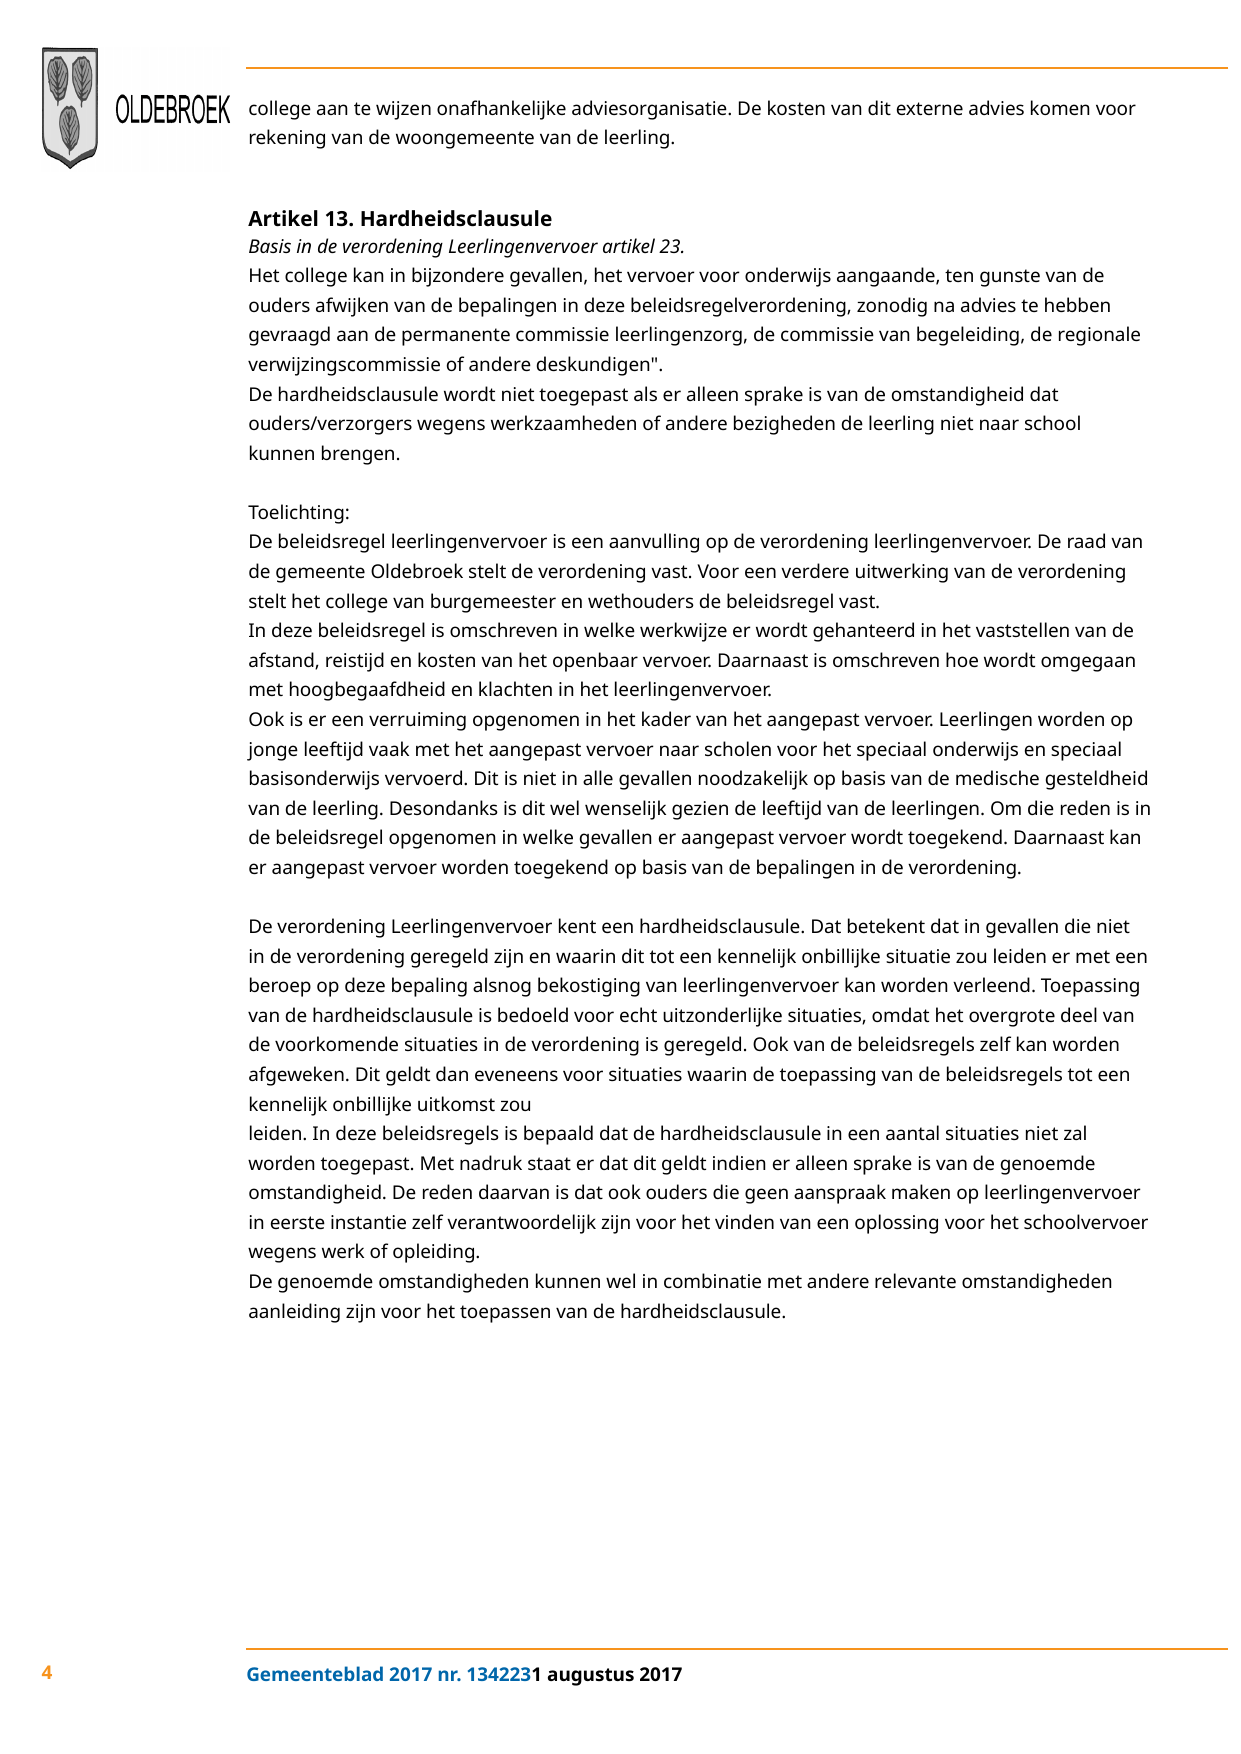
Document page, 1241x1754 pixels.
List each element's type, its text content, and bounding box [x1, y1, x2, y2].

picture [41, 47, 231, 172]
text De genoemde omstandigheden kunnen wel in combinatie met andere relevante omstandigheden aanleiding zijn voor het toepassen van de hardheidsclausule. [248, 1268, 1152, 1323]
text De beleidsregel leerlingenvervoer is een aanvulling op de verordening leerlingenvervoer. De raad van de gemeente Oldebroek stelt de verordening vast. Voor een verdere uitwerking van de verordening stelt het college van burgemeester en wethouders de beleidsregel vast. [248, 529, 1152, 613]
text Toelichting: [248, 499, 1152, 525]
text Ook is er een verruiming opgenomen in het kader van het aangepast vervoer. Leerlingen worden op jonge leeftijd vaak met het aangepast vervoer naar scholen voor het speciaal onderwijs en speciaal basisonderwijs vervoerd. Dit is niet in alle gevallen noodzakelijk op basis van de medische gesteldheid van de leerling. Desondanks is dit wel wenselijk gezien de leeftijd van de leerlingen. Om die reden is in de beleidsregel opgenomen in welke gevallen er aangepast vervoer wordt toegekend. Daarnaast kan er aangepast vervoer worden toegekend op basis van de bepalingen in de verordening. [248, 706, 1152, 880]
text leiden. In deze beleidsregels is bepaald dat de hardheidsclausule in een aantal situaties niet zal worden toegepast. Met nadruk staat er dat dit geldt indien er alleen sprake is van de genoemde omstandigheid. De reden daarvan is dat ook ouders die geen aanspraak maken op leerlingenvervoer in eerste instantie zelf verantwoordelijk zijn voor het vinden van een oplossing voor het schoolvervoer wegens werk of opleiding. [248, 1120, 1152, 1264]
text Basis in de verordening Leerlingenvervoer artikel 23. [248, 233, 1152, 258]
text De hardheidsclausule wordt niet toegepast als er alleen sprake is van de omstandigheid dat ouders/verzorgers wegens werkzaamheden of andere bezigheden de leerling niet naar school kunnen brengen. [248, 381, 1152, 466]
text De verordening Leerlingenvervoer kent een hardheidsclausule. Dat betekent dat in gevallen die niet in de verordening geregeld zijn en waarin dit tot een kennelijk onbillijke situatie zou leiden er met een beroep op deze bepaling alsnog bekostiging van leerlingenvervoer kan worden verleend. Toepassing van de hardheidsclausule is bedoeld voor echt uitzonderlijke situaties, omdat het overgrote deel van de voorkomende situaties in de verordening is geregeld. Ook van de beleidsregels zelf kan worden afgeweken. Dit geldt dan eveneens voor situaties waarin de toepassing van de beleidsregels tot een kennelijk onbillijke uitkomst zou [248, 913, 1152, 1116]
text Artikel 13. Hardheidsclausule [248, 204, 1152, 233]
text In deze beleidsregel is omschreven in welke werkwijze er wordt gehanteerd in het vaststellen van de afstand, reistijd en kosten van het openbaar vervoer. Daarnaast is omschreven hoe wordt omgegaan met hoogbegaafdheid en klachten in het leerlingenvervoer. [248, 617, 1152, 702]
text college aan te wijzen onafhankelijke adviesorganisatie. De kosten van dit externe advies komen voor rekening van de woongemeente van de leerling. [248, 95, 1152, 150]
text Het college kan in bijzondere gevallen, het vervoer voor onderwijs aangaande, ten gunste van de ouders afwijken van de bepalingen in deze beleidsregelverordening, zonodig na advies te hebben gevraagd aan de permanente commissie leerlingenzorg, de commissie van begeleiding, de regionale verwijzingscommissie of andere deskundigen". [248, 262, 1152, 377]
